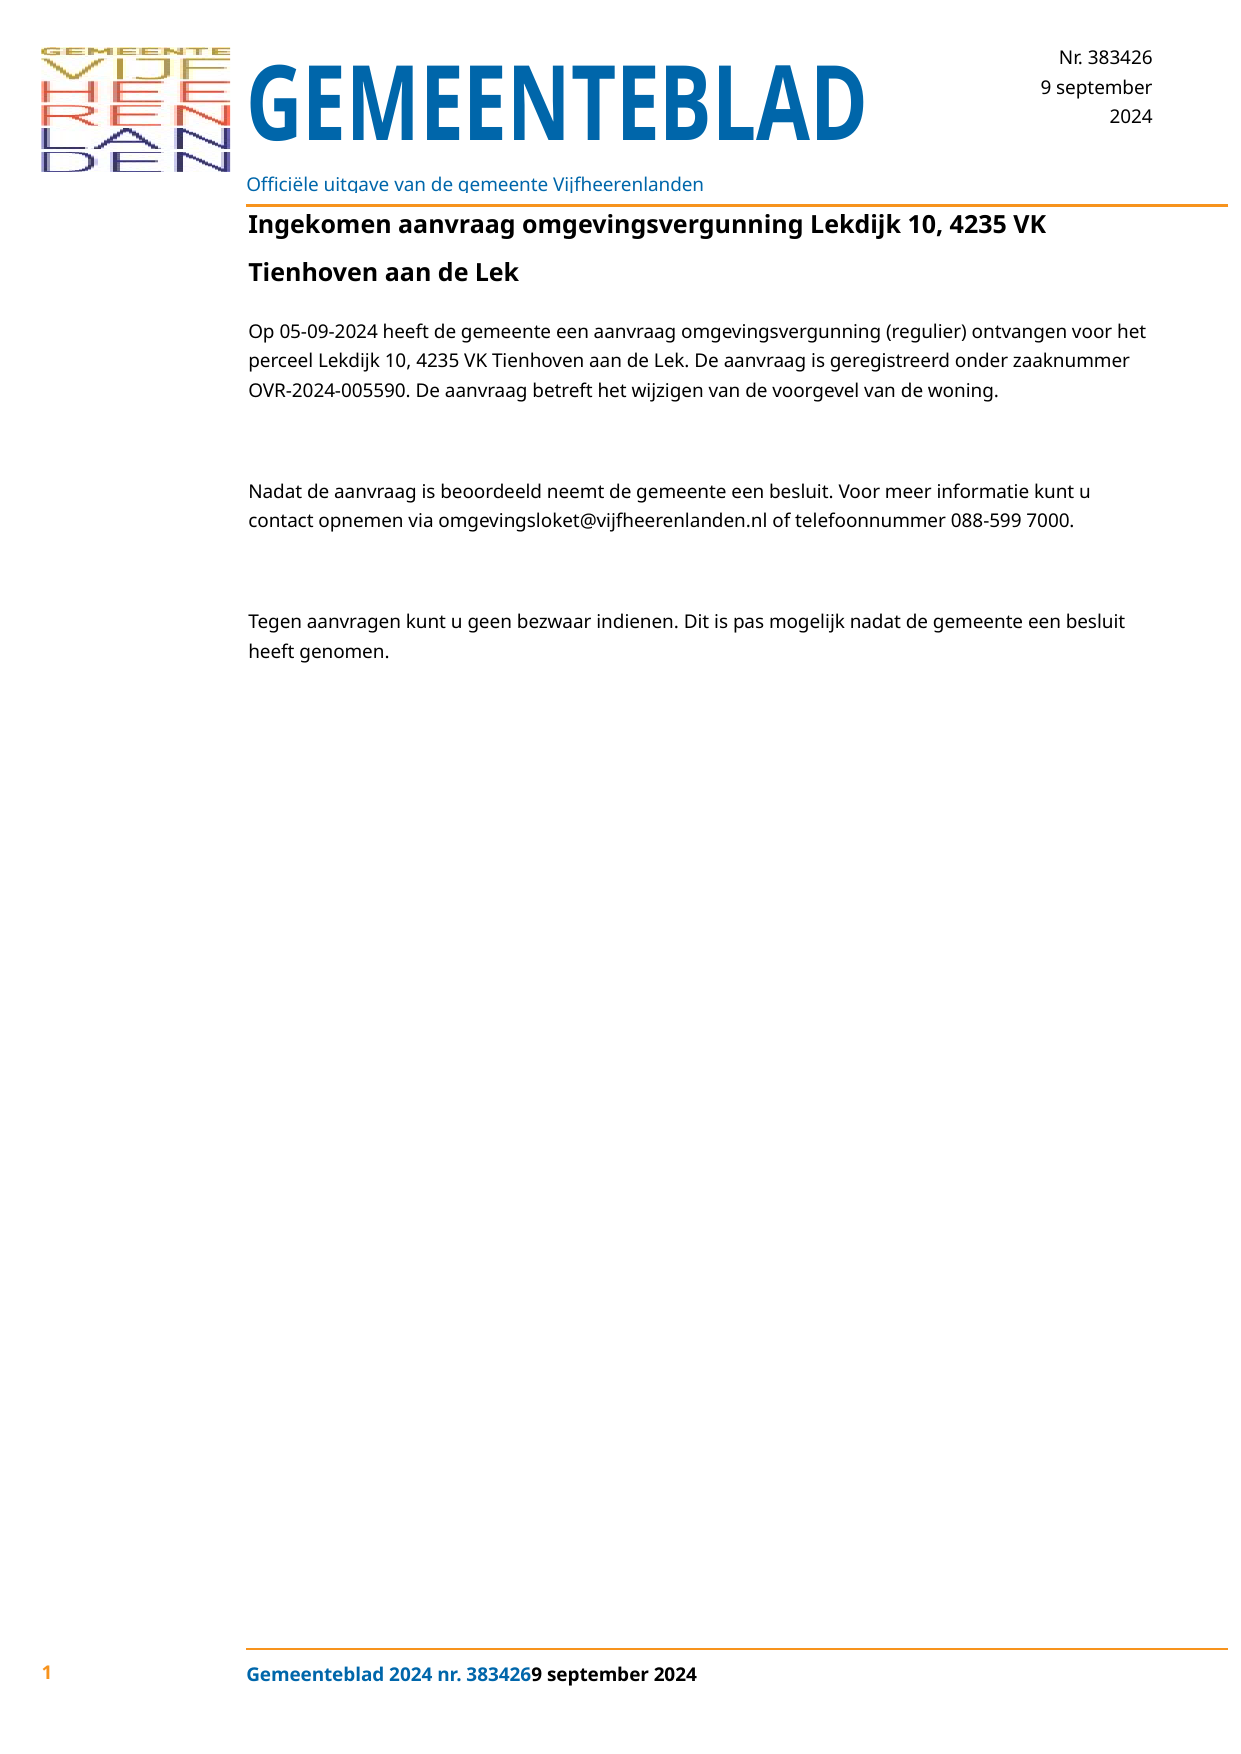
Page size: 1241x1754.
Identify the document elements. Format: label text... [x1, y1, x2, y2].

text Ingekomen aanvraag omgevingsvergunning Lekdijk 10, 4235 VK Tienhoven aan de Lek [248, 207, 1152, 288]
picture [41, 47, 231, 172]
text Tegen aanvragen kunt u geen bezwaar indienen. Dit is pas mogelijk nadat de gemeente een besluit heeft genomen. [248, 608, 1152, 664]
text Nadat de aanvraag is beoordeeld neemt de gemeente een besluit. Voor meer informatie kunt u contact opnemen via omgevingsloket@vijfheerenlanden.nl of telefoonnummer 088-599 7000. [248, 478, 1152, 533]
text Op 05-09-2024 heeft de gemeente een aanvraag omgevingsvergunning (regulier) ontvangen voor het perceel Lekdijk 10, 4235 VK Tienhoven aan de Lek. De aanvraag is geregistreerd onder zaaknummer OVR-2024-005590. De aanvraag betreft het wijzigen van de voorgevel van de woning. [248, 318, 1152, 403]
